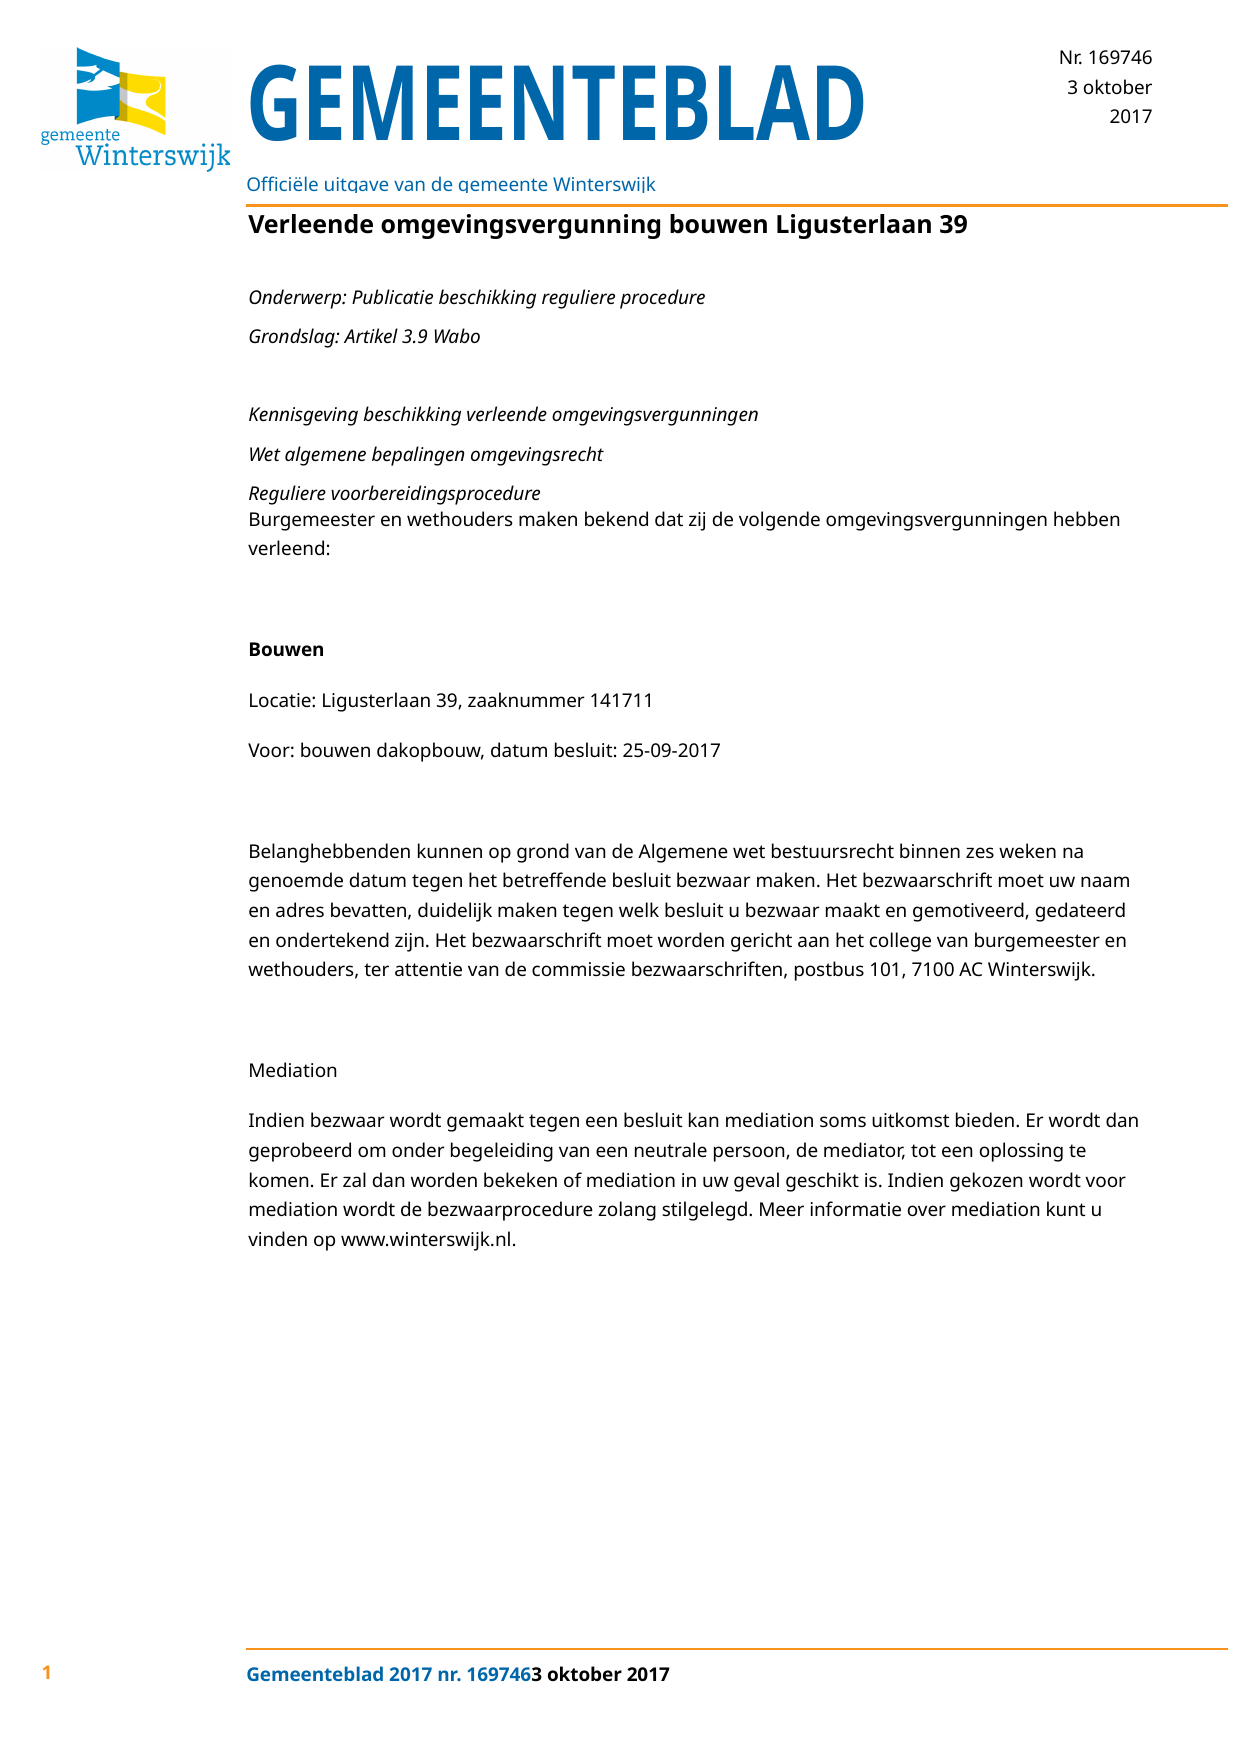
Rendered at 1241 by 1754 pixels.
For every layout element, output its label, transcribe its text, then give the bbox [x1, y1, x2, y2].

picture [225, 153, 231, 162]
text Indien bezwaar wordt gemaakt tegen een besluit kan mediation soms uitkomst bieden. Er wordt dan geprobeerd om onder begeleiding van een neutrale persoon, de mediator, tot een oplossing te komen. Er zal dan worden bekeken of mediation in uw geval geschikt is. Indien gekozen wordt voor mediation wordt de bezwaarprocedure zolang stilgelegd. Meer informatie over mediation kunt u vinden op www.winterswijk.nl. [248, 1108, 1152, 1252]
text Verleende omgevingsvergunning bouwen Ligusterlaan 39 [248, 207, 1152, 241]
text Reguliere voorbereidingsprocedure [248, 480, 1152, 506]
text Grondslag: Artikel 3.9 Wabo [248, 323, 1152, 349]
text Kennisgeving beschikking verleende omgevingsvergunningen [248, 402, 1152, 427]
text Locatie: Ligusterlaan 39, zaaknummer 141711 [248, 687, 1152, 712]
text Wet algemene bepalingen omgevingsrecht [248, 441, 1152, 467]
picture [41, 47, 231, 172]
text Bouwen [248, 636, 1152, 662]
text Voor: bouwen dakopbouw, datum besluit: 25-09-2017 [248, 737, 1152, 763]
text Belanghebbenden kunnen op grond van de Algemene wet bestuursrecht binnen zes weken na genoemde datum tegen het betreffende besluit bezwaar maken. Het bezwaarschrift moet uw naam en adres bevatten, duidelijk maken tegen welk besluit u bezwaar maakt en gemotiveerd, gedateerd en ondertekend zijn. Het bezwaarschrift moet worden gericht aan het college van burgemeester en wethouders, ter attentie van de commissie bezwaarschriften, postbus 101, 7100 AC Winterswijk. [248, 838, 1152, 982]
text Burgemeester en wethouders maken bekend dat zij de volgende omgevingsvergunningen hebben verleend: [248, 506, 1152, 561]
text Mediation [248, 1057, 1152, 1083]
text Onderwerp: Publicatie beschikking reguliere procedure [248, 284, 1152, 309]
